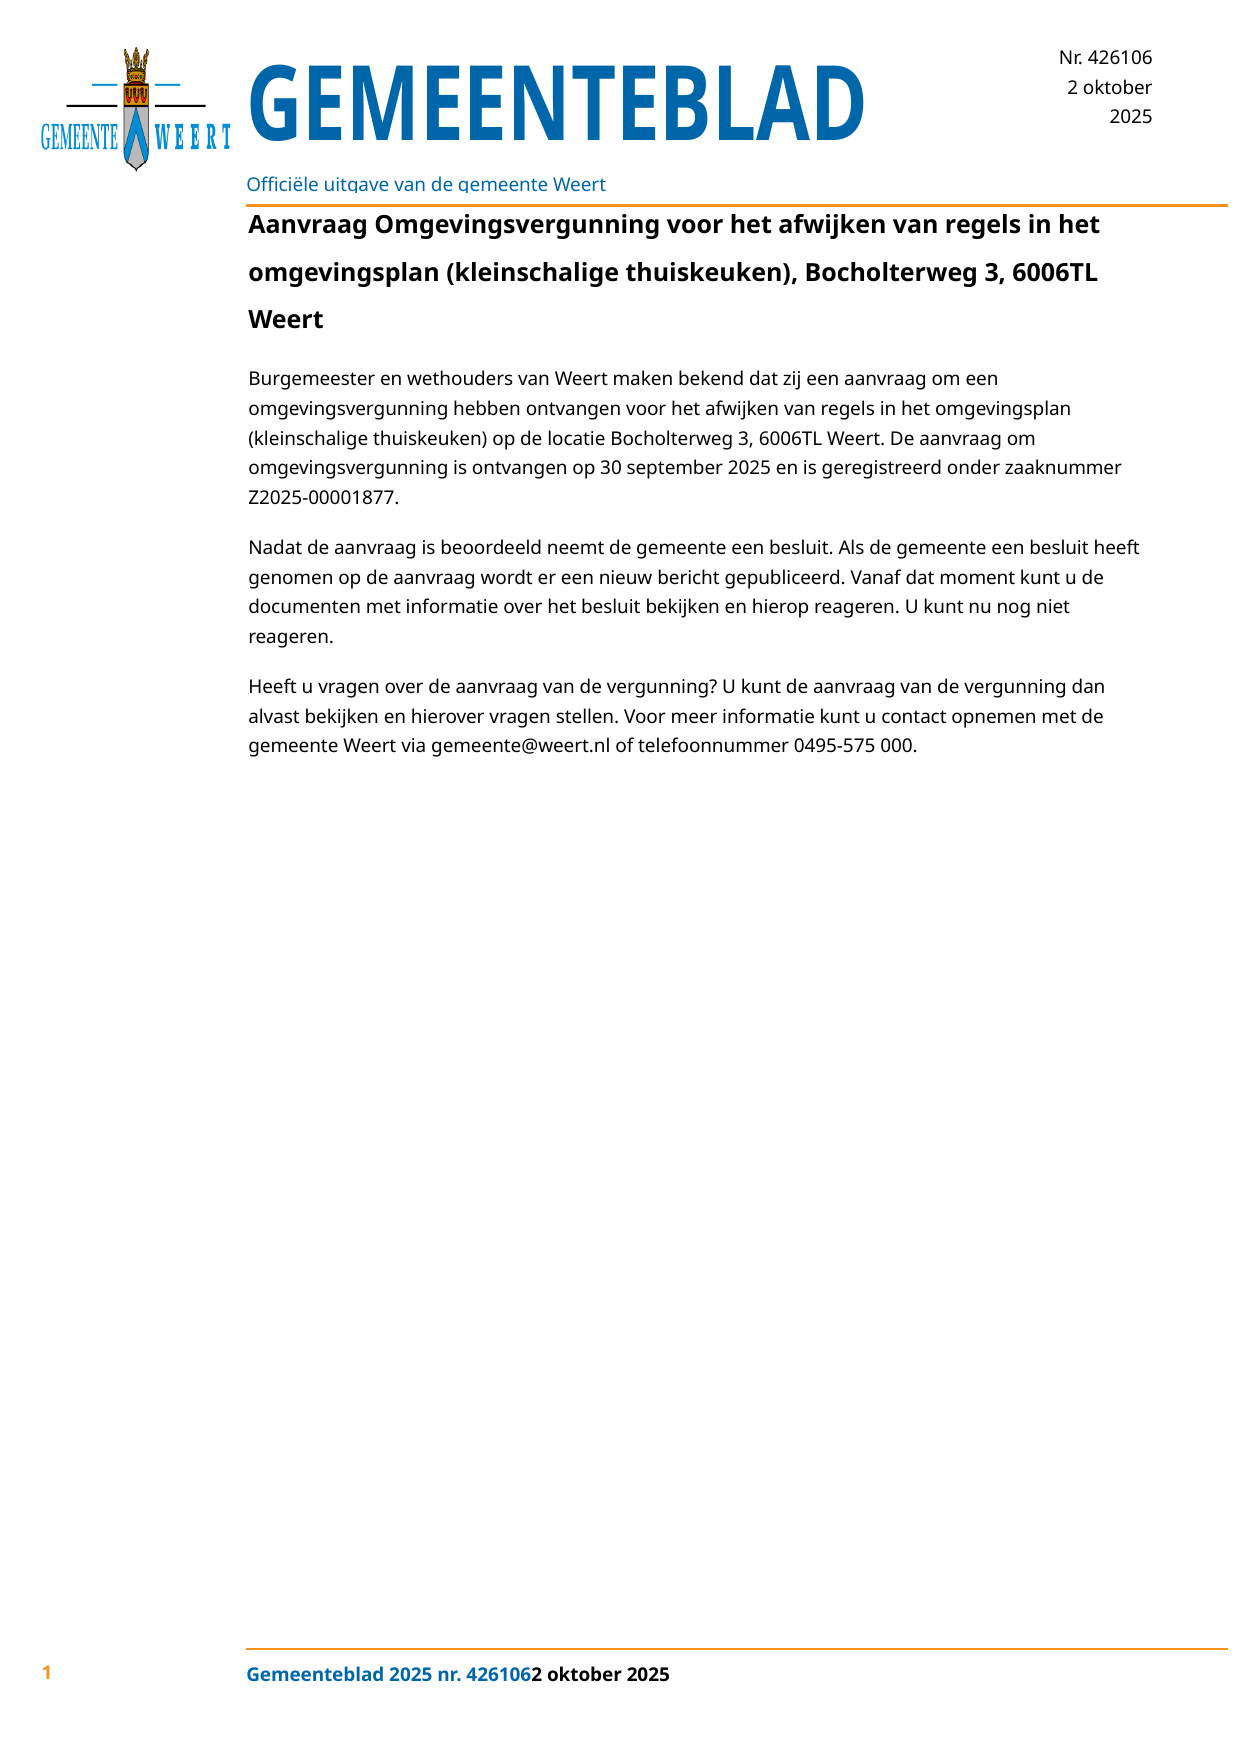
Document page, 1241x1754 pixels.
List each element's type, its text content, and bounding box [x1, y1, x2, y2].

text Heeft u vragen over de aanvraag van de vergunning? U kunt de aanvraag van de vergunning dan alvast bekijken en hierover vragen stellen. Voor meer informatie kunt u contact opnemen met de gemeente Weert via gemeente@weert.nl of telefoonnummer 0495-575 000. [248, 673, 1152, 758]
text Aanvraag Omgevingsvergunning voor het afwijken van regels in het omgevingsplan (kleinschalige thuiskeuken), Bocholterweg 3, 6006TL Weert [248, 207, 1152, 336]
text Burgemeester en wethouders van Weert maken bekend dat zij een aanvraag om een omgevingsvergunning hebben ontvangen voor het afwijken van regels in het omgevingsplan (kleinschalige thuiskeuken) op de locatie Bocholterweg 3, 6006TL Weert. De aanvraag om omgevingsvergunning is ontvangen op 30 september 2025 en is geregistreerd onder zaaknummer Z2025-00001877. [248, 366, 1152, 509]
picture [41, 47, 231, 172]
text Nadat de aanvraag is beoordeeld neemt de gemeente een besluit. Als de gemeente een besluit heeft genomen op de aanvraag wordt er een nieuw bericht gepubliceerd. Vanaf dat moment kunt u de documenten met informatie over het besluit bekijken en hierop reageren. U kunt nu nog niet reageren. [248, 534, 1152, 649]
